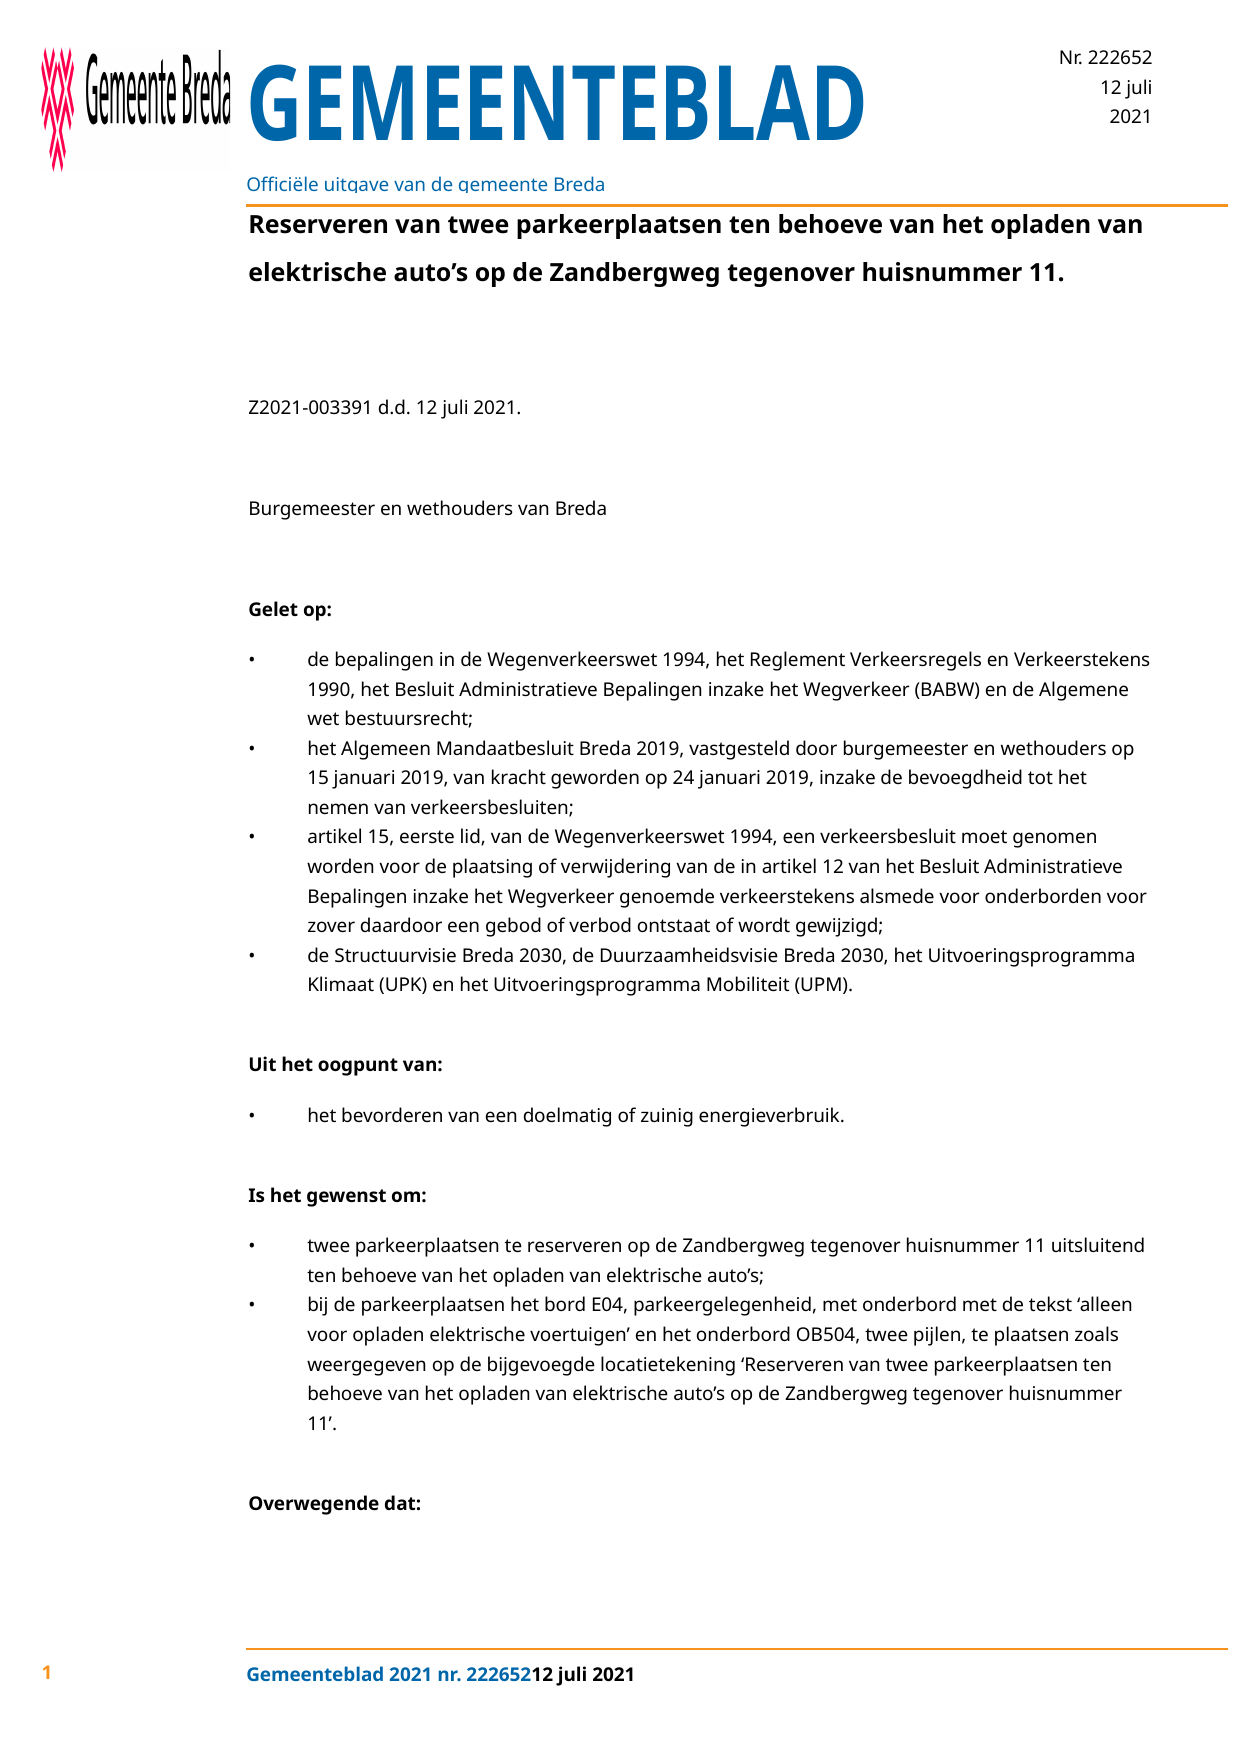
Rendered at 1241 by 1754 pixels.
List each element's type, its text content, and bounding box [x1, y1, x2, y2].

text Uit het oogpunt van: [248, 1052, 1152, 1077]
list artikel 15, eerste lid, van de Wegenverkeerswet 1994, een verkeersbesluit moet genomen worden voor de plaatsing of verwijdering van de in artikel 12 van het Besluit Administratieve Bepalingen inzake het Wegverkeer genoemde verkeerstekens alsmede voor onderborden voor zover daardoor een gebod of verbod ontstaat of wordt gewijzigd; [248, 824, 1152, 938]
text Z2021-003391 d.d. 12 juli 2021. [248, 394, 1152, 420]
list bij de parkeerplaatsen het bord E04, parkeergelegenheid, met onderbord met de tekst ‘alleen voor opladen elektrische voertuigen’ en het onderbord OB504, twee pijlen, te plaatsen zoals weergegeven op de bijgevoegde locatietekening ‘Reserveren van twee parkeerplaatsen ten behoeve van het opladen van elektrische auto’s op de Zandbergweg tegenover huisnummer 11’. [248, 1292, 1152, 1436]
list het bevorderen van een doelmatig of zuinig energieverbruik. [248, 1102, 1152, 1128]
text Reserveren van twee parkeerplaatsen ten behoeve van het opladen van elektrische auto’s op de Zandbergweg tegenover huisnummer 11. [248, 207, 1152, 288]
list twee parkeerplaatsen te reserveren op de Zandbergweg tegenover huisnummer 11 uitsluitend ten behoeve van het opladen van elektrische auto’s; [248, 1232, 1152, 1288]
picture [41, 47, 231, 172]
list het Algemeen Mandaatbesluit Breda 2019, vastgesteld door burgemeester en wethouders op 15 januari 2019, van kracht geworden op 24 januari 2019, inzake de bevoegdheid tot het nemen van verkeersbesluiten; [248, 735, 1152, 820]
text Is het gewenst om: [248, 1182, 1152, 1208]
list de bepalingen in de Wegenverkeerswet 1994, het Reglement Verkeersregels en Verkeerstekens 1990, het Besluit Administratieve Bepalingen inzake het Wegverkeer (BABW) en de Algemene wet bestuursrecht; [248, 646, 1152, 731]
text Overwegende dat: [248, 1490, 1152, 1516]
text Burgemeester en wethouders van Breda [248, 495, 1152, 521]
list de Structuurvisie Breda 2030, de Duurzaamheidsvisie Breda 2030, het Uitvoeringsprogramma Klimaat (UPK) en het Uitvoeringsprogramma Mobiliteit (UPM). [248, 942, 1152, 997]
text Gelet op: [248, 596, 1152, 621]
